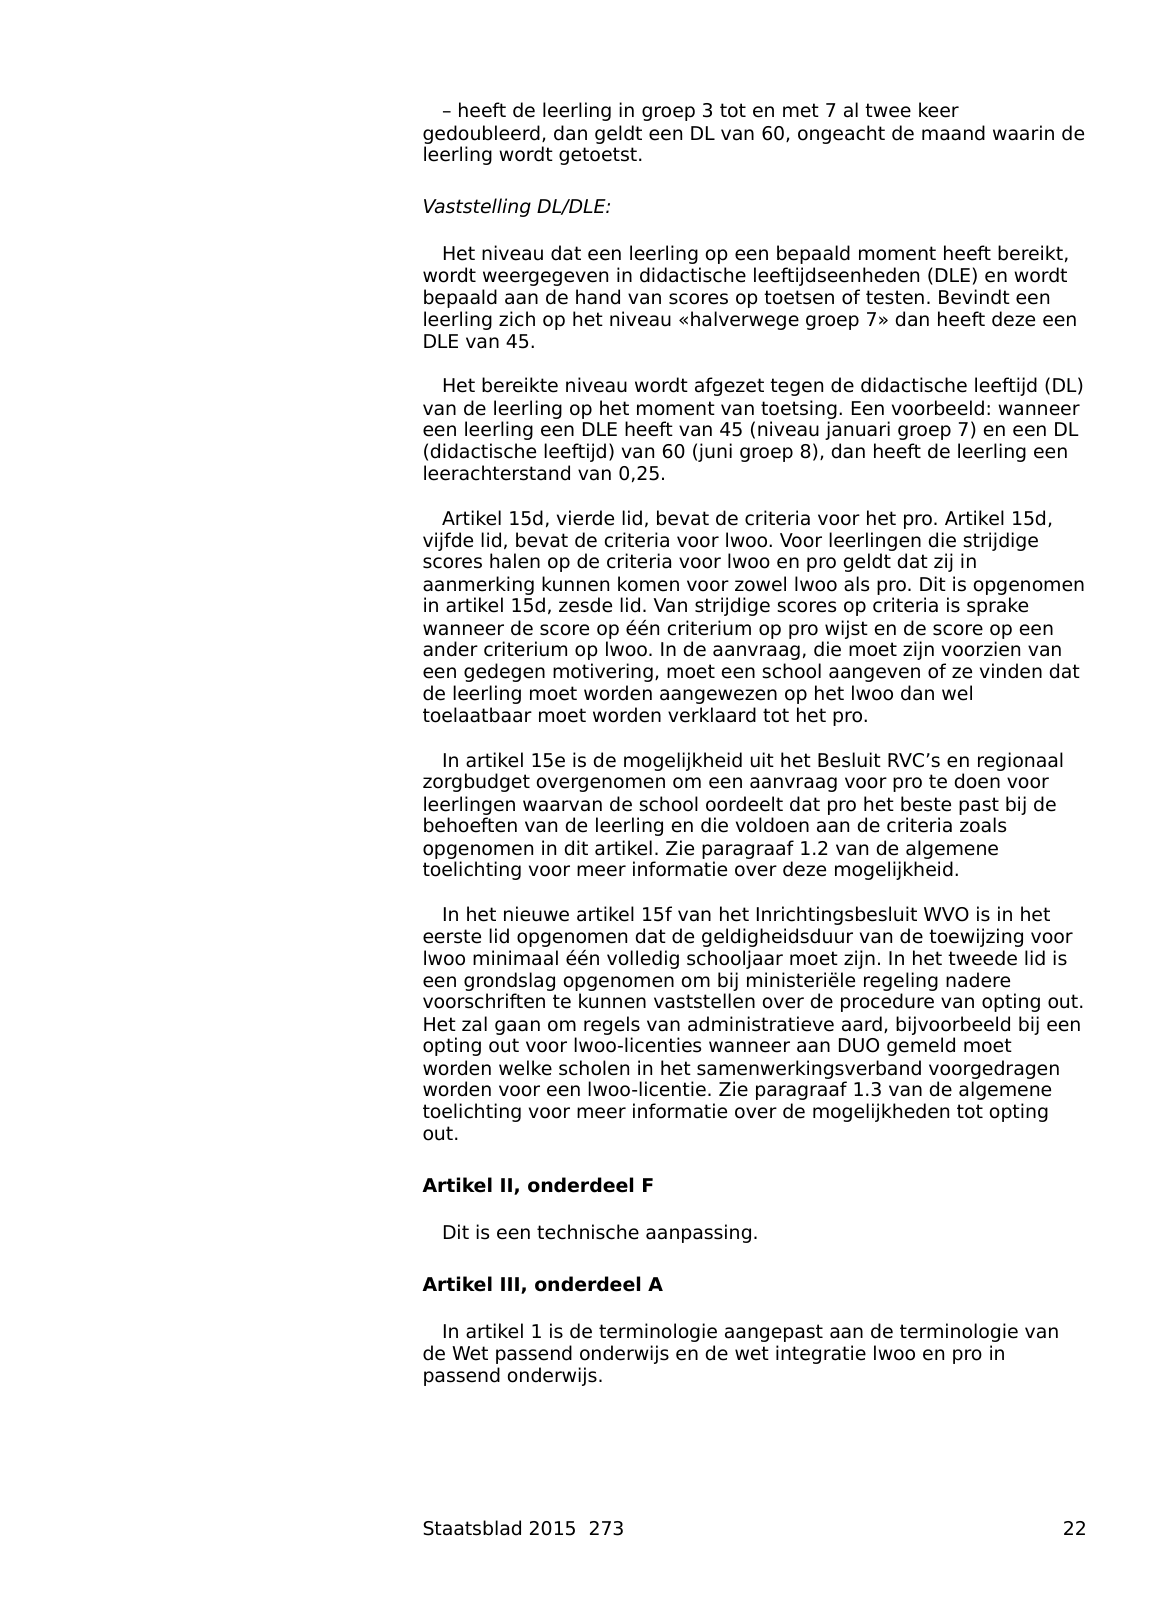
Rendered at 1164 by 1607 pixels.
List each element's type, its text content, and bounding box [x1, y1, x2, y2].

text Het niveau dat een leerling op een bepaald moment heeft bereikt, wordt weergegeven in didactische leeftijdseenheden (DLE) en wordt bepaald aan de hand van scores op toetsen of testen. Bevindt een leerling zich op het niveau «halverwege groep 7» dan heeft deze een DLE van 45. [422, 243, 1087, 353]
text Dit is een technische aanpassing. [422, 1222, 1087, 1244]
subtitle Artikel III, onderdeel A [422, 1274, 1087, 1296]
text – heeft de leerling in groep 3 tot en met 7 al twee keer gedoubleerd, dan geldt een DL van 60, ongeacht de maand waarin de leerling wordt getoetst. [422, 100, 1087, 166]
text Het bereikte niveau wordt afgezet tegen de didactische leeftijd (DL) van de leerling op het moment van toetsing. Een voorbeeld: wanneer een leerling een DLE heeft van 45 (niveau januari groep 7) en een DL (didactische leeftijd) van 60 (juni groep 8), dan heeft de leerling een leerachterstand van 0,25. [422, 375, 1087, 485]
text In het nieuwe artikel 15f van het Inrichtingsbesluit WVO is in het eerste lid opgenomen dat de geldigheidsduur van de toewijzing voor lwoo minimaal één volledig schooljaar moet zijn. In het tweede lid is een grondslag opgenomen om bij ministeriële regeling nadere voorschriften te kunnen vaststellen over de procedure van opting out. Het zal gaan om regels van administratieve aard, bijvoorbeeld bij een opting out voor lwoo-licenties wanneer aan DUO gemeld moet worden welke scholen in het samenwerkingsverband voorgedragen worden voor een lwoo-licentie. Zie paragraaf 1.3 van de algemene toelichting voor meer informatie over de mogelijkheden tot opting out. [422, 903, 1087, 1145]
text Artikel 15d, vierde lid, bevat de criteria voor het pro. Artikel 15d, vijfde lid, bevat de criteria voor lwoo. Voor leerlingen die strijdige scores halen op de criteria voor lwoo en pro geldt dat zij in aanmerking kunnen komen voor zowel lwoo als pro. Dit is opgenomen in artikel 15d, zesde lid. Van strijdige scores op criteria is sprake wanneer de score op één criterium op pro wijst en de score op een ander criterium op lwoo. In de aanvraag, die moet zijn voorzien van een gedegen motivering, moet een school aangeven of ze vinden dat de leerling moet worden aangewezen op het lwoo dan wel toelaatbaar moet worden verklaard tot het pro. [422, 507, 1087, 727]
text In artikel 15e is de mogelijkheid uit het Besluit RVC’s en regionaal zorgbudget overgenomen om een aanvraag voor pro te doen voor leerlingen waarvan de school oordeelt dat pro het beste past bij de behoeften van de leerling en die voldoen aan de criteria zoals opgenomen in dit artikel. Zie paragraaf 1.2 van de algemene toelichting voor meer informatie over deze mogelijkheid. [422, 749, 1087, 881]
subtitle Vaststelling DL/DLE: [422, 196, 1087, 218]
text In artikel 1 is de terminologie aangepast aan de terminologie van de Wet passend onderwijs en de wet integratie lwoo en pro in passend onderwijs. [422, 1321, 1087, 1387]
subtitle Artikel II, onderdeel F [422, 1175, 1087, 1197]
